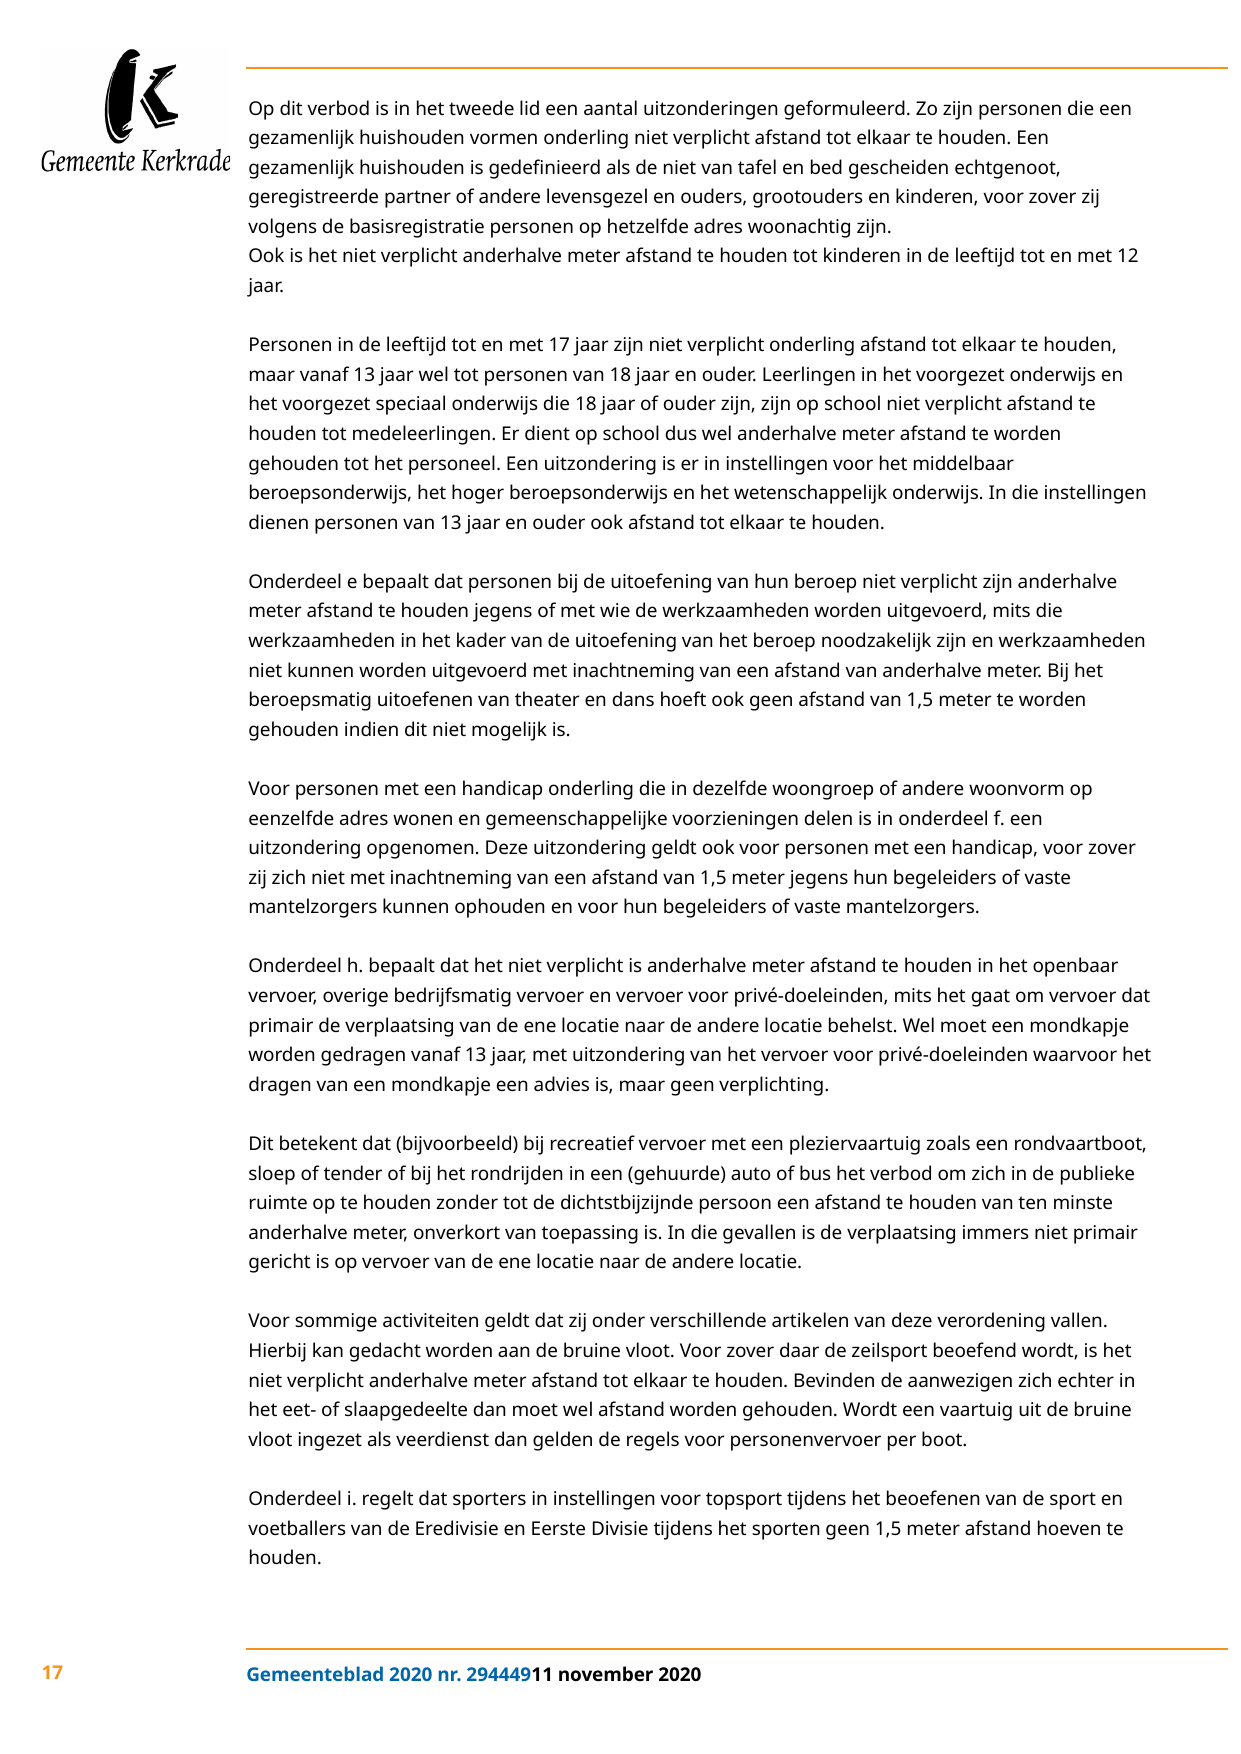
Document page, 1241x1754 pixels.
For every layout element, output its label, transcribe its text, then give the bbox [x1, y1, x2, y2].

text Op dit verbod is in het tweede lid een aantal uitzonderingen geformuleerd. Zo zijn personen die een gezamenlijk huishouden vormen onderling niet verplicht afstand tot elkaar te houden. Een gezamenlijk huishouden is gedefinieerd als de niet van tafel en bed gescheiden echtgenoot, geregistreerde partner of andere levensgezel en ouders, grootouders en kinderen, voor zover zij volgens de basisregistratie personen op hetzelfde adres woonachtig zijn. [248, 95, 1152, 239]
text Personen in de leeftijd tot en met 17 jaar zijn niet verplicht onderling afstand tot elkaar te houden, maar vanaf 13 jaar wel tot personen van 18 jaar en ouder. Leerlingen in het voorgezet onderwijs en het voorgezet speciaal onderwijs die 18 jaar of ouder zijn, zijn op school niet verplicht afstand te houden tot medeleerlingen. Er dient op school dus wel anderhalve meter afstand te worden gehouden tot het personeel. Een uitzondering is er in instellingen voor het middelbaar beroepsonderwijs, het hoger beroepsonderwijs en het wetenschappelijk onderwijs. In die instellingen dienen personen van 13 jaar en ouder ook afstand tot elkaar te houden. [248, 331, 1152, 535]
picture [41, 47, 231, 172]
text Onderdeel e bepaalt dat personen bij de uitoefening van hun beroep niet verplicht zijn anderhalve meter afstand te houden jegens of met wie de werkzaamheden worden uitgevoerd, mits die werkzaamheden in het kader van de uitoefening van het beroep noodzakelijk zijn en werkzaamheden niet kunnen worden uitgevoerd met inachtneming van een afstand van anderhalve meter. Bij het beroepsmatig uitoefenen van theater en dans hoeft ook geen afstand van 1,5 meter te worden gehouden indien dit niet mogelijk is. [248, 568, 1152, 742]
text Onderdeel i. regelt dat sporters in instellingen voor topsport tijdens het beoefenen van de sport en voetballers van de Eredivisie en Eerste Divisie tijdens het sporten geen 1,5 meter afstand hoeven te houden. [248, 1485, 1152, 1570]
text Dit betekent dat (bijvoorbeeld) bij recreatief vervoer met een pleziervaartuig zoals een rondvaartboot, sloep of tender of bij het rondrijden in een (gehuurde) auto of bus het verbod om zich in de publieke ruimte op te houden zonder tot de dichtstbijzijnde persoon een afstand te houden van ten minste anderhalve meter, onverkort van toepassing is. In die gevallen is de verplaatsing immers niet primair gericht is op vervoer van de ene locatie naar de andere locatie. [248, 1130, 1152, 1274]
text Ook is het niet verplicht anderhalve meter afstand te houden tot kinderen in de leeftijd tot en met 12 jaar. [248, 243, 1152, 298]
text Voor sommige activiteiten geldt dat zij onder verschillende artikelen van deze verordening vallen. Hierbij kan gedacht worden aan de bruine vloot. Voor zover daar de zeilsport beoefend wordt, is het niet verplicht anderhalve meter afstand tot elkaar te houden. Bevinden de aanwezigen zich echter in het eet- of slaapgedeelte dan moet wel afstand worden gehouden. Wordt een vaartuig uit de bruine vloot ingezet als veerdienst dan gelden de regels voor personenvervoer per boot. [248, 1308, 1152, 1452]
text Onderdeel h. bepaalt dat het niet verplicht is anderhalve meter afstand te houden in het openbaar vervoer, overige bedrijfsmatig vervoer en vervoer voor privé-doeleinden, mits het gaat om vervoer dat primair de verplaatsing van de ene locatie naar de andere locatie behelst. Wel moet een mondkapje worden gedragen vanaf 13 jaar, met uitzondering van het vervoer voor privé-doeleinden waarvoor het dragen van een mondkapje een advies is, maar geen verplichting. [248, 953, 1152, 1097]
text Voor personen met een handicap onderling die in dezelfde woongroep of andere woonvorm op eenzelfde adres wonen en gemeenschappelijke voorzieningen delen is in onderdeel f. een uitzondering opgenomen. Deze uitzondering geldt ook voor personen met een handicap, voor zover zij zich niet met inachtneming van een afstand van 1,5 meter jegens hun begeleiders of vaste mantelzorgers kunnen ophouden en voor hun begeleiders of vaste mantelzorgers. [248, 775, 1152, 919]
